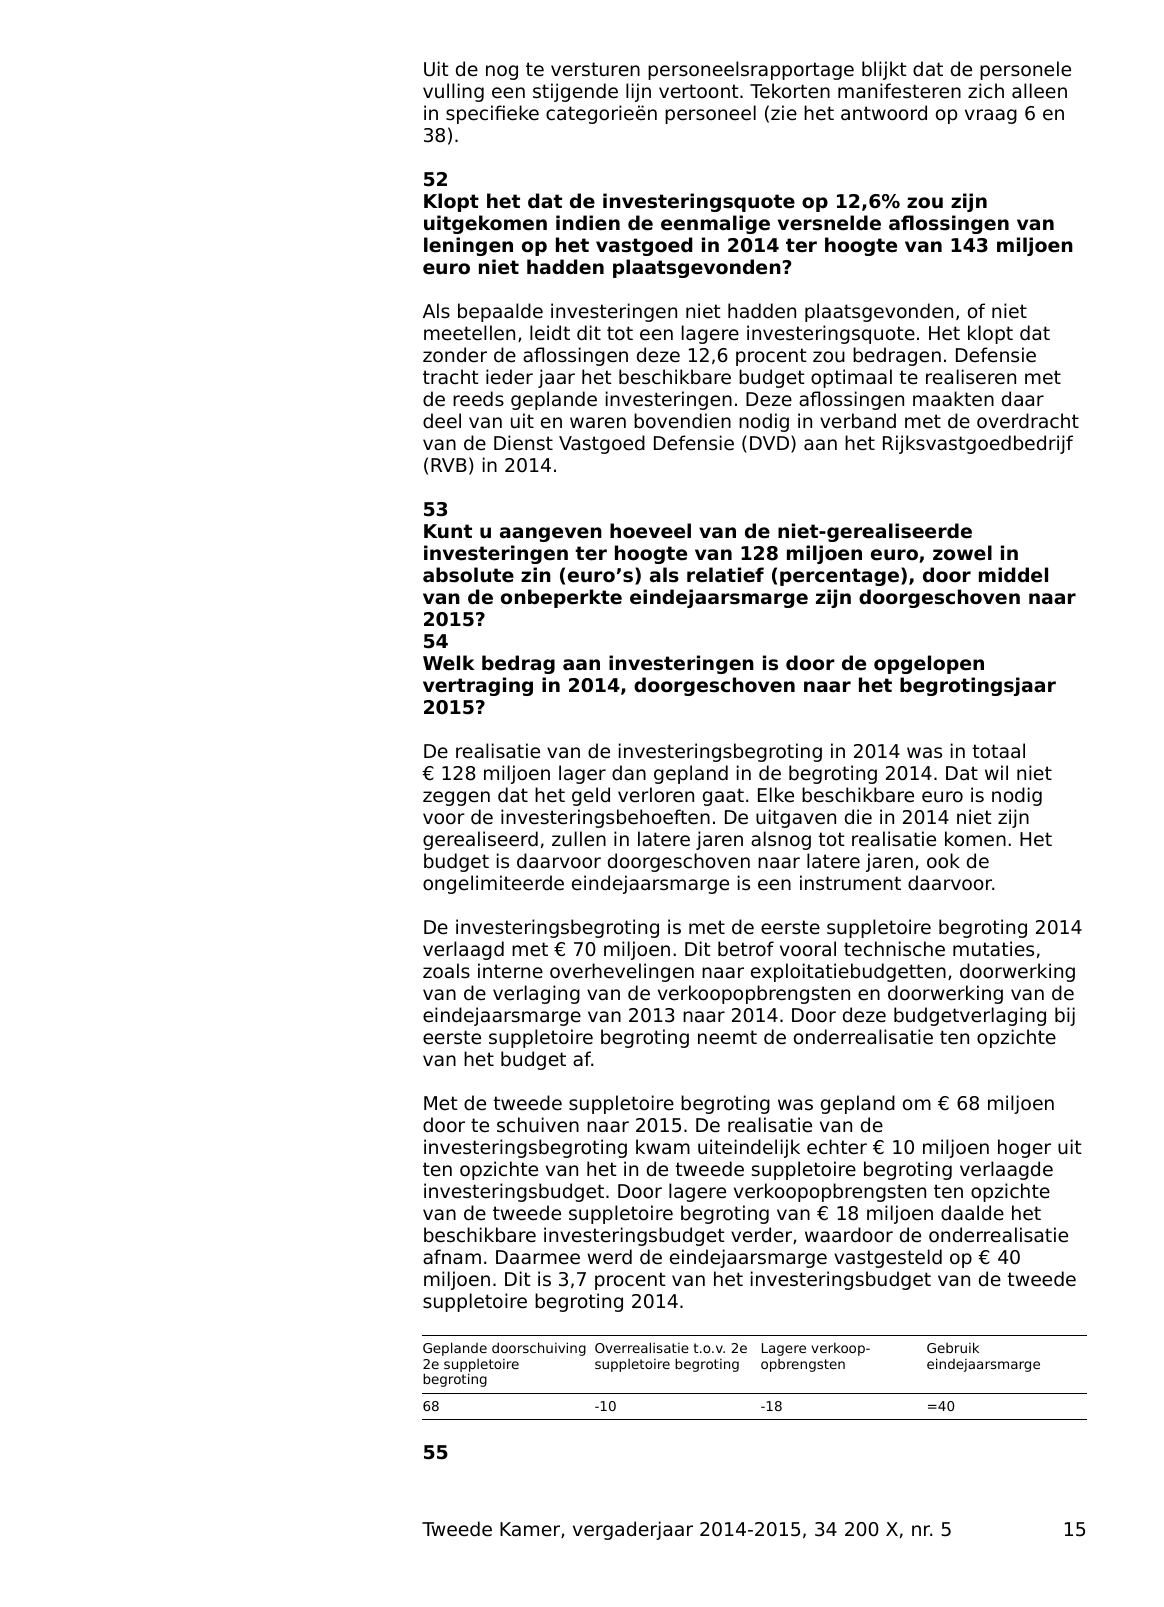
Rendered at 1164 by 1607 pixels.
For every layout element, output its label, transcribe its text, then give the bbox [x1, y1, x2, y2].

text Met de tweede suppletoire begroting was gepland om € 68 miljoen door te schuiven naar 2015. De realisatie van de investeringsbegroting kwam uiteindelijk echter € 10 miljoen hoger uit ten opzichte van het in de tweede suppletoire begroting verlaagde investeringsbudget. Door lagere verkoopopbrengsten ten opzichte van de tweede suppletoire begroting van € 18 miljoen daalde het beschikbare investeringsbudget verder, waardoor de onderrealisatie afnam. Daarmee werd de eindejaarsmarge vastgesteld op € 40 miljoen. Dit is 3,7 procent van het investeringsbudget van de tweede suppletoire begroting 2014. [422, 1093, 1087, 1313]
text Als bepaalde investeringen niet hadden plaatsgevonden, of niet meetellen, leidt dit tot een lagere investeringsquote. Het klopt dat zonder de aflossingen deze 12,6 procent zou bedragen. Defensie tracht ieder jaar het beschikbare budget optimaal te realiseren met de reeds geplande investeringen. Deze aflossingen maakten daar deel van uit en waren bovendien nodig in verband met de overdracht van de Dienst Vastgoed Defensie (DVD) aan het Rijksvastgoedbedrijf (RVB) in 2014. [422, 301, 1087, 477]
text De investeringsbegroting is met de eerste suppletoire begroting 2014 verlaagd met € 70 miljoen. Dit betrof vooral technische mutaties, zoals interne overhevelingen naar exploitatiebudgetten, doorwerking van de verlaging van de verkoopopbrengsten en doorwerking van de eindejaarsmarge van 2013 naar 2014. Door deze budgetverlaging bij eerste suppletoire begroting neemt de onderrealisatie ten opzichte van het budget af. [422, 917, 1087, 1071]
text Welk bedrag aan investeringen is door de opgelopen vertraging in 2014, doorgeschoven naar het begrotingsjaar 2015? [422, 653, 1087, 719]
text 54 [422, 631, 1087, 653]
table_cell =40 [921, 1394, 1087, 1419]
text 52 [422, 169, 1087, 191]
text 55 [422, 1442, 1087, 1464]
table_cell -10 [588, 1394, 754, 1419]
table_cell -18 [754, 1394, 921, 1419]
text Klopt het dat de investeringsquote op 12,6% zou zijn uitgekomen indien de eenmalige versnelde aflossingen van leningen op het vastgoed in 2014 ter hoogte van 143 miljoen euro niet hadden plaatsgevonden? [422, 191, 1087, 279]
table_cell 68 [422, 1394, 588, 1419]
table_header Lagere verkoop-opbrengsten [754, 1336, 921, 1393]
text De realisatie van de investeringsbegroting in 2014 was in totaal € 128 miljoen lager dan gepland in de begroting 2014. Dat wil niet zeggen dat het geld verloren gaat. Elke beschikbare euro is nodig voor de investeringsbehoeften. De uitgaven die in 2014 niet zijn gerealiseerd, zullen in latere jaren alsnog tot realisatie komen. Het budget is daarvoor doorgeschoven naar latere jaren, ook de ongelimiteerde eindejaarsmarge is een instrument daarvoor. [422, 741, 1087, 895]
text Kunt u aangeven hoeveel van de niet-gerealiseerde investeringen ter hoogte van 128 miljoen euro, zowel in absolute zin (euro’s) als relatief (percentage), door middel van de onbeperkte eindejaarsmarge zijn doorgeschoven naar 2015? [422, 521, 1087, 631]
table_header Gebruik eindejaarsmarge [921, 1336, 1087, 1393]
text Uit de nog te versturen personeelsrapportage blijkt dat de personele vulling een stijgende lijn vertoont. Tekorten manifesteren zich alleen in specifieke categorieën personeel (zie het antwoord op vraag 6 en 38). [422, 59, 1087, 147]
table_header Overrealisatie t.o.v. 2e suppletoire begroting [588, 1336, 754, 1393]
text 53 [422, 499, 1087, 521]
table_header Geplande doorschuiving 2e suppletoire begroting [422, 1336, 588, 1393]
